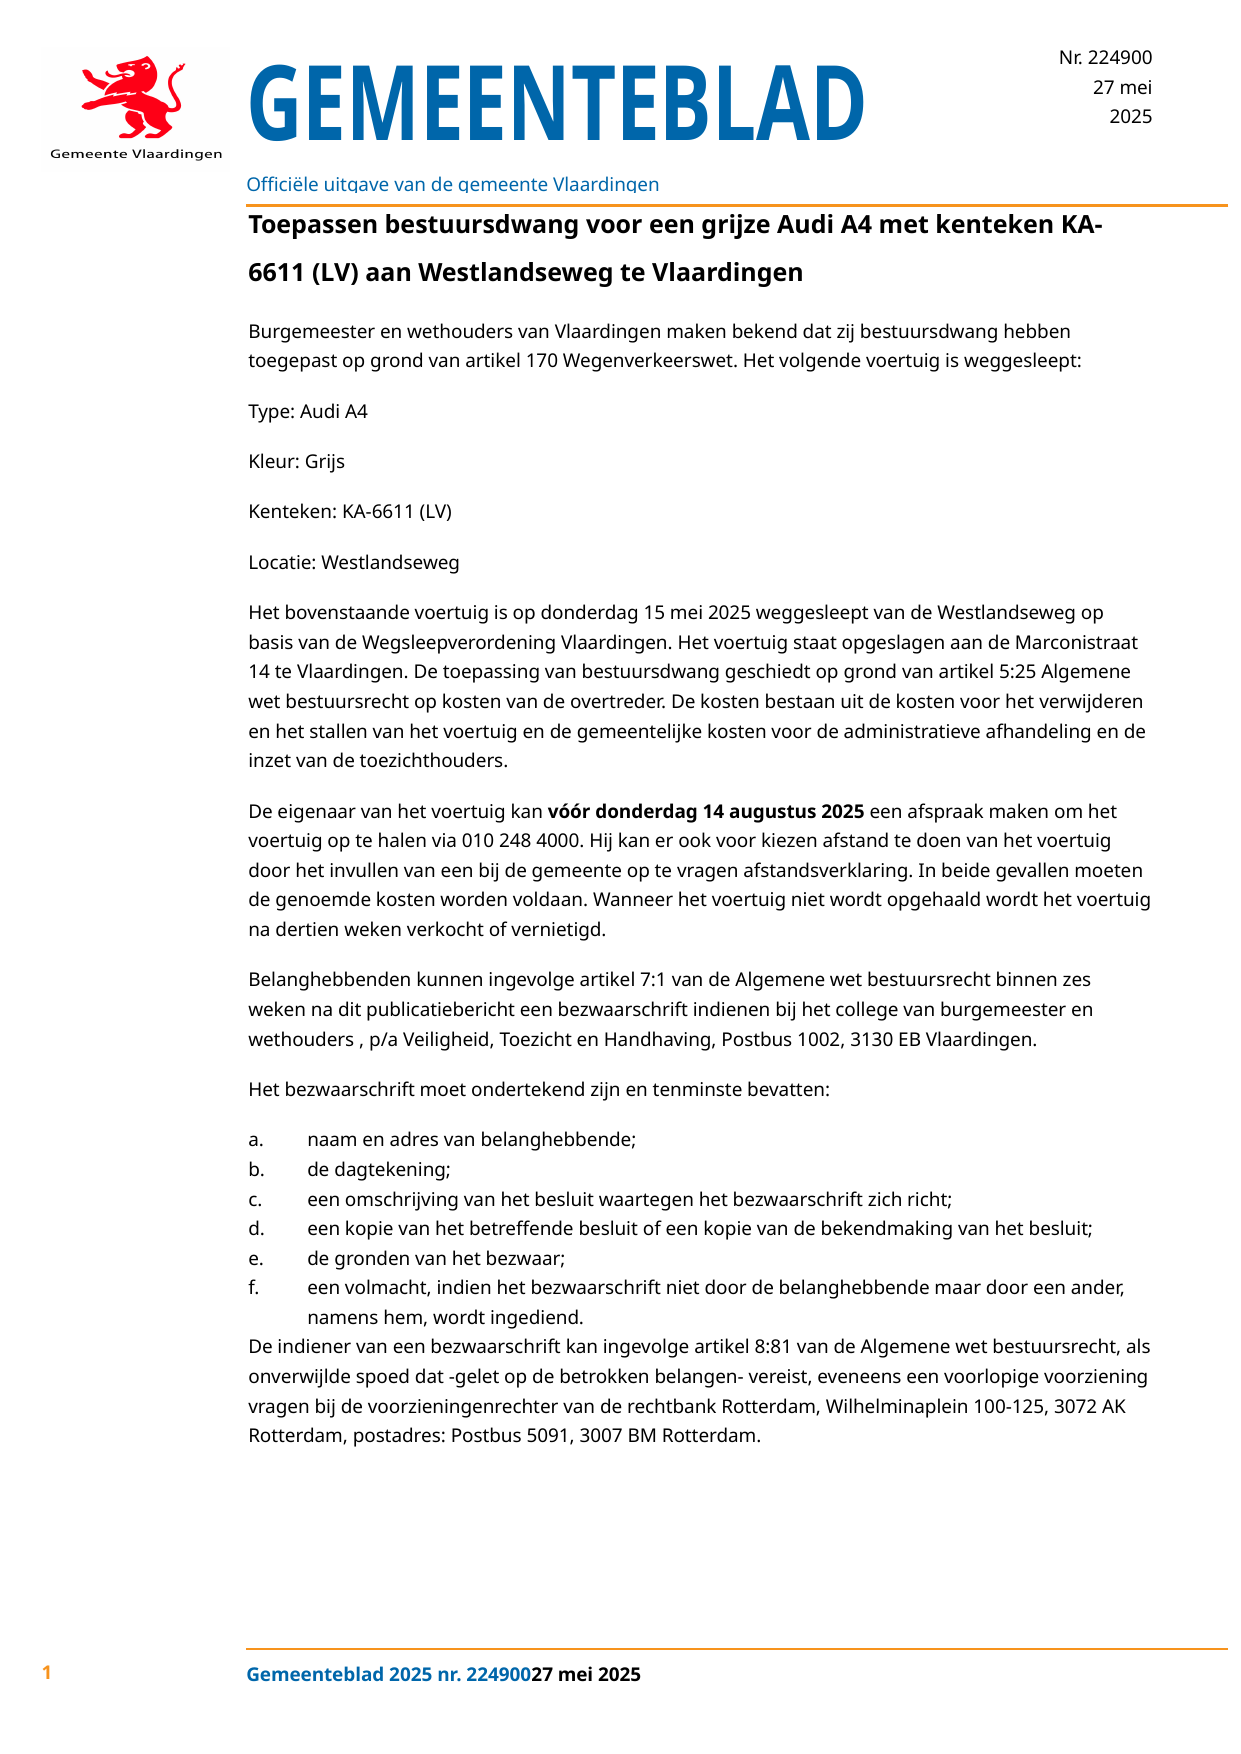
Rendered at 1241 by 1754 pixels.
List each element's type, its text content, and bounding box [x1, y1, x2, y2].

picture [41, 47, 231, 172]
list de gronden van het bezwaar; [248, 1245, 1152, 1271]
text Locatie: Westlandseweg [248, 549, 1152, 575]
text Kleur: Grijs [248, 448, 1152, 474]
text Toepassen bestuursdwang voor een grijze Audi A4 met kenteken KA-6611 (LV) aan Westlandseweg te Vlaardingen [248, 207, 1152, 288]
list naam en adres van belanghebbende; [248, 1127, 1152, 1152]
text Burgemeester en wethouders van Vlaardingen maken bekend dat zij bestuursdwang hebben toegepast op grond van artikel 170 Wegenverkeerswet. Het volgende voertuig is weggesleept: [248, 318, 1152, 373]
list een kopie van het betreffende besluit of een kopie van de bekendmaking van het besluit; [248, 1215, 1152, 1241]
text De eigenaar van het voertuig kan vóór donderdag 14 augustus 2025 een afspraak maken om het voertuig op te halen via 010 248 4000. Hij kan er ook voor kiezen afstand te doen van het voertuig door het invullen van een bij de gemeente op te vragen afstandsverklaring. In beide gevallen moeten de genoemde kosten worden voldaan. Wanneer het voertuig niet wordt opgehaald wordt het voertuig na dertien weken verkocht of vernietigd. [248, 798, 1152, 942]
list een volmacht, indien het bezwaarschrift niet door de belanghebbende maar door een ander, namens hem, wordt ingediend. [248, 1274, 1152, 1330]
text Kenteken: KA-6611 (LV) [248, 499, 1152, 524]
list een omschrijving van het besluit waartegen het bezwaarschrift zich richt; [248, 1186, 1152, 1212]
text Het bezwaarschrift moet ondertekend zijn en tenminste bevatten: [248, 1076, 1152, 1102]
list de dagtekening; [248, 1156, 1152, 1182]
text De indiener van een bezwaarschrift kan ingevolge artikel 8:81 van de Algemene wet bestuursrecht, als onverwijlde spoed dat -gelet op de betrokken belangen- vereist, eveneens een voorlopige voorziening vragen bij de voorzieningenrechter van de rechtbank Rotterdam, Wilhelminaplein 100-125, 3072 AK Rotterdam, postadres: Postbus 5091, 3007 BM Rotterdam. [248, 1334, 1152, 1448]
text Het bovenstaande voertuig is op donderdag 15 mei 2025 weggesleept van de Westlandseweg op basis van de Wegsleepverordening Vlaardingen. Het voertuig staat opgeslagen aan de Marconistraat 14 te Vlaardingen. De toepassing van bestuursdwang geschiedt op grond van artikel 5:25 Algemene wet bestuursrecht op kosten van de overtreder. De kosten bestaan uit de kosten voor het verwijderen en het stallen van het voertuig en de gemeentelijke kosten voor de administratieve afhandeling en de inzet van de toezichthouders. [248, 599, 1152, 773]
text Type: Audi A4 [248, 398, 1152, 424]
text Belanghebbenden kunnen ingevolge artikel 7:1 van de Algemene wet bestuursrecht binnen zes weken na dit publicatiebericht een bezwaarschrift indienen bij het college van burgemeester en wethouders , p/a Veiligheid, Toezicht en Handhaving, Postbus 1002, 3130 EB Vlaardingen. [248, 967, 1152, 1052]
